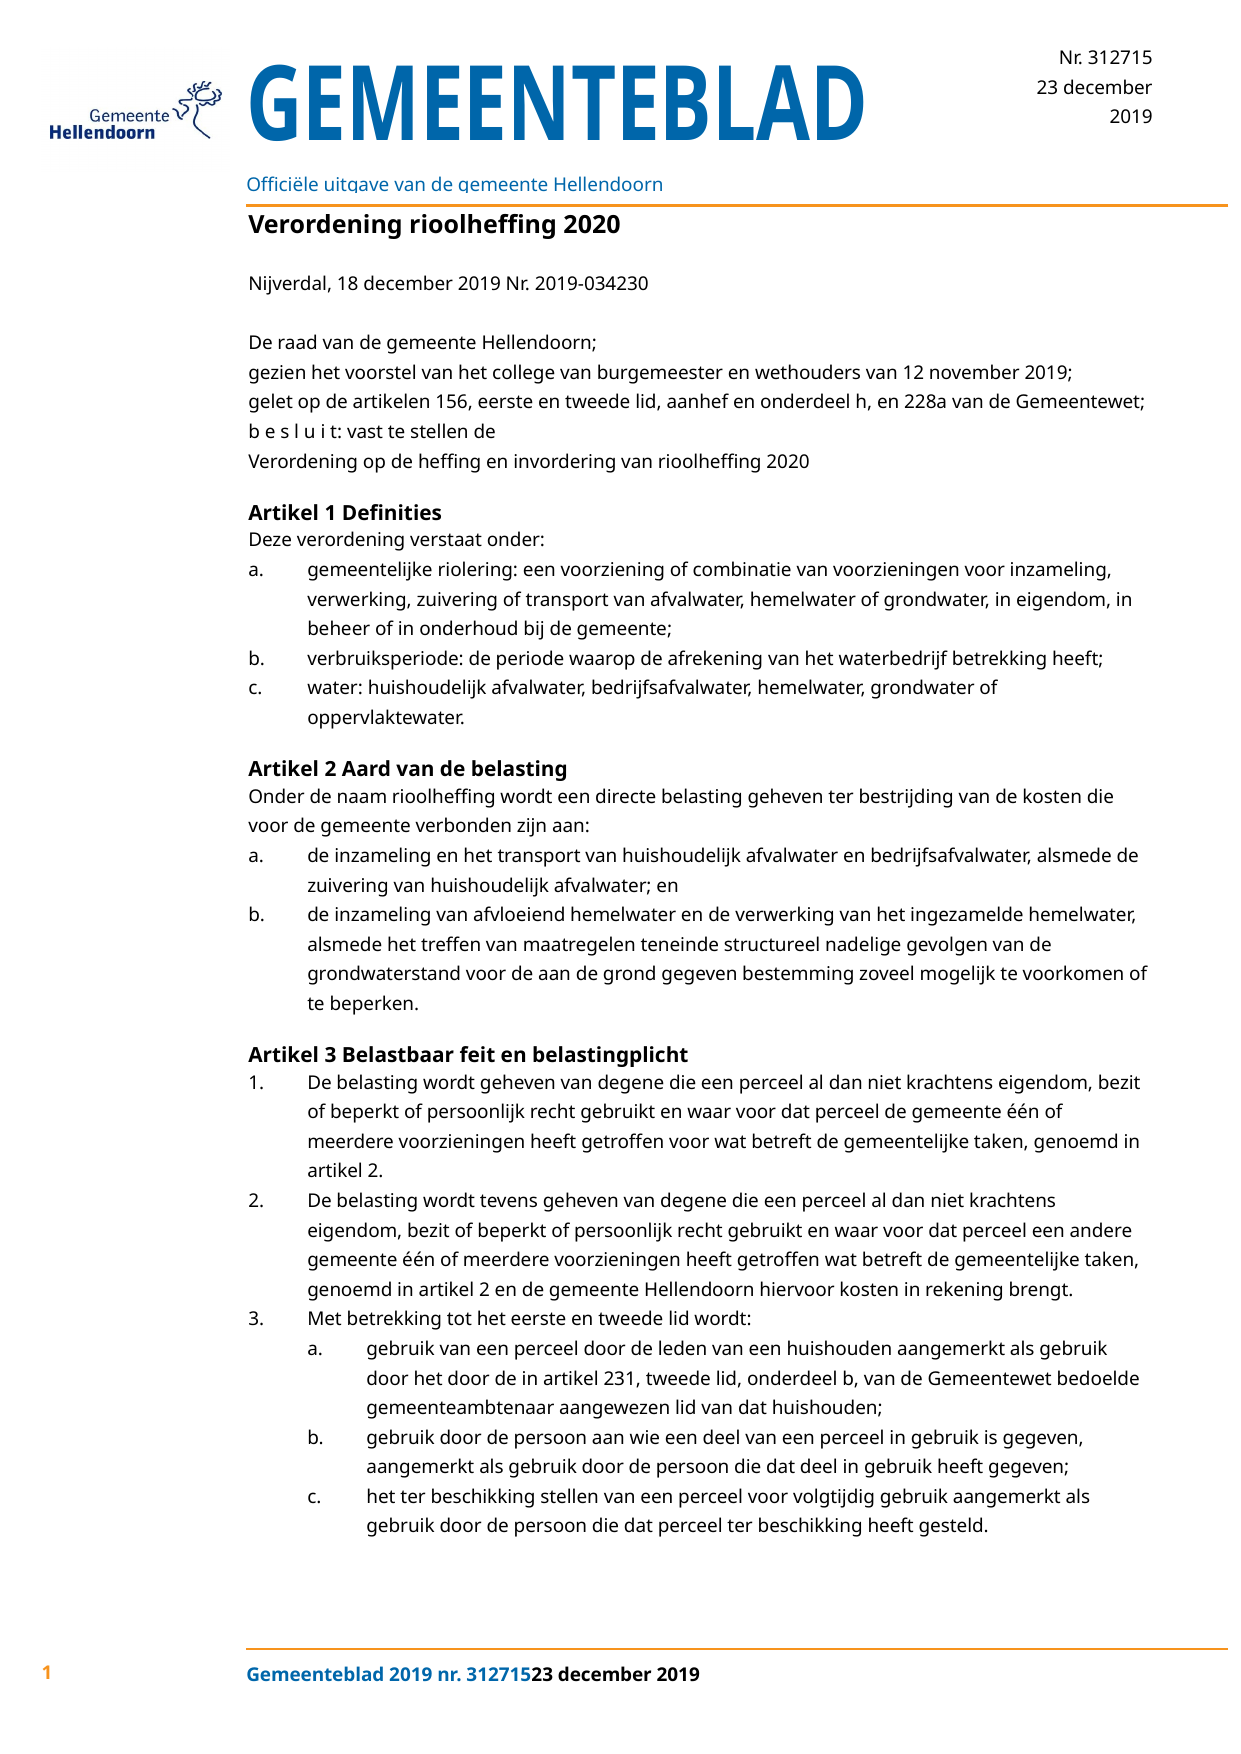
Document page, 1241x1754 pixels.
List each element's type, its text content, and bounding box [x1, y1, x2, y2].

list gebruik door de persoon aan wie een deel van een perceel in gebruik is gegeven, aangemerkt als gebruik door de persoon die dat deel in gebruik heeft gegeven; [307, 1424, 1152, 1479]
list verbruiksperiode: de periode waarop de afrekening van het waterbedrijf betrekking heeft; [248, 645, 1152, 671]
text Artikel 3 Belastbaar feit en belastingplicht [248, 1041, 1152, 1069]
picture [41, 47, 231, 172]
list De belasting wordt geheven van degene die een perceel al dan niet krachtens eigendom, bezit of beperkt of persoonlijk recht gebruikt en waar voor dat perceel de gemeente één of meerdere voorzieningen heeft getroffen voor wat betreft de gemeentelijke taken, genoemd in artikel 2. [248, 1069, 1152, 1183]
text Deze verordening verstaat onder: [248, 527, 1152, 552]
list gemeentelijke riolering: een voorziening of combinatie van voorzieningen voor inzameling, verwerking, zuivering of transport van afvalwater, hemelwater of grondwater, in eigendom, in beheer of in onderhoud bij de gemeente; [248, 556, 1152, 641]
list Met betrekking tot het eerste en tweede lid wordt: [248, 1306, 1152, 1331]
text Onder de naam rioolheffing wordt een directe belasting geheven ter bestrijding van de kosten die voor de gemeente verbonden zijn aan: [248, 783, 1152, 838]
list gebruik van een perceel door de leden van een huishouden aangemerkt als gebruik door het door de in artikel 231, tweede lid, onderdeel b, van de Gemeentewet bedoelde gemeenteambtenaar aangewezen lid van dat huishouden; [307, 1335, 1152, 1420]
text Verordening rioolheffing 2020 [248, 207, 1152, 241]
text De raad van de gemeente Hellendoorn; [248, 329, 1152, 355]
list de inzameling van afvloeiend hemelwater en de verwerking van het ingezamelde hemelwater, alsmede het treffen van maatregelen teneinde structureel nadelige gevolgen van de grondwaterstand voor de aan de grond gegeven bestemming zoveel mogelijk te voorkomen of te beperken. [248, 901, 1152, 1016]
text Nijverdal, 18 december 2019 Nr. 2019-034230 [248, 270, 1152, 296]
list water: huishoudelijk afvalwater, bedrijfsafvalwater, hemelwater, grondwater of oppervlaktewater. [248, 674, 1152, 730]
text Artikel 2 Aard van de belasting [248, 754, 1152, 783]
text Verordening op de heffing en invordering van rioolheffing 2020 [248, 448, 1152, 473]
text gelet op de artikelen 156, eerste en tweede lid, aanhef en onderdeel h, en 228a van de Gemeentewet; [248, 389, 1152, 414]
list de inzameling en het transport van huishoudelijk afvalwater en bedrijfsafvalwater, alsmede de zuivering van huishoudelijk afvalwater; en [248, 842, 1152, 897]
text Artikel 1 Definities [248, 498, 1152, 527]
list het ter beschikking stellen van een perceel voor volgtijdig gebruik aangemerkt als gebruik door de persoon die dat perceel ter beschikking heeft gesteld. [307, 1483, 1152, 1538]
list De belasting wordt tevens geheven van degene die een perceel al dan niet krachtens eigendom, bezit of beperkt of persoonlijk recht gebruikt en waar voor dat perceel een andere gemeente één of meerdere voorzieningen heeft getroffen wat betreft de gemeentelijke taken, genoemd in artikel 2 en de gemeente Hellendoorn hiervoor kosten in rekening brengt. [248, 1187, 1152, 1302]
text b e s l u i t: vast te stellen de [248, 418, 1152, 444]
text gezien het voorstel van het college van burgemeester en wethouders van 12 november 2019; [248, 359, 1152, 385]
